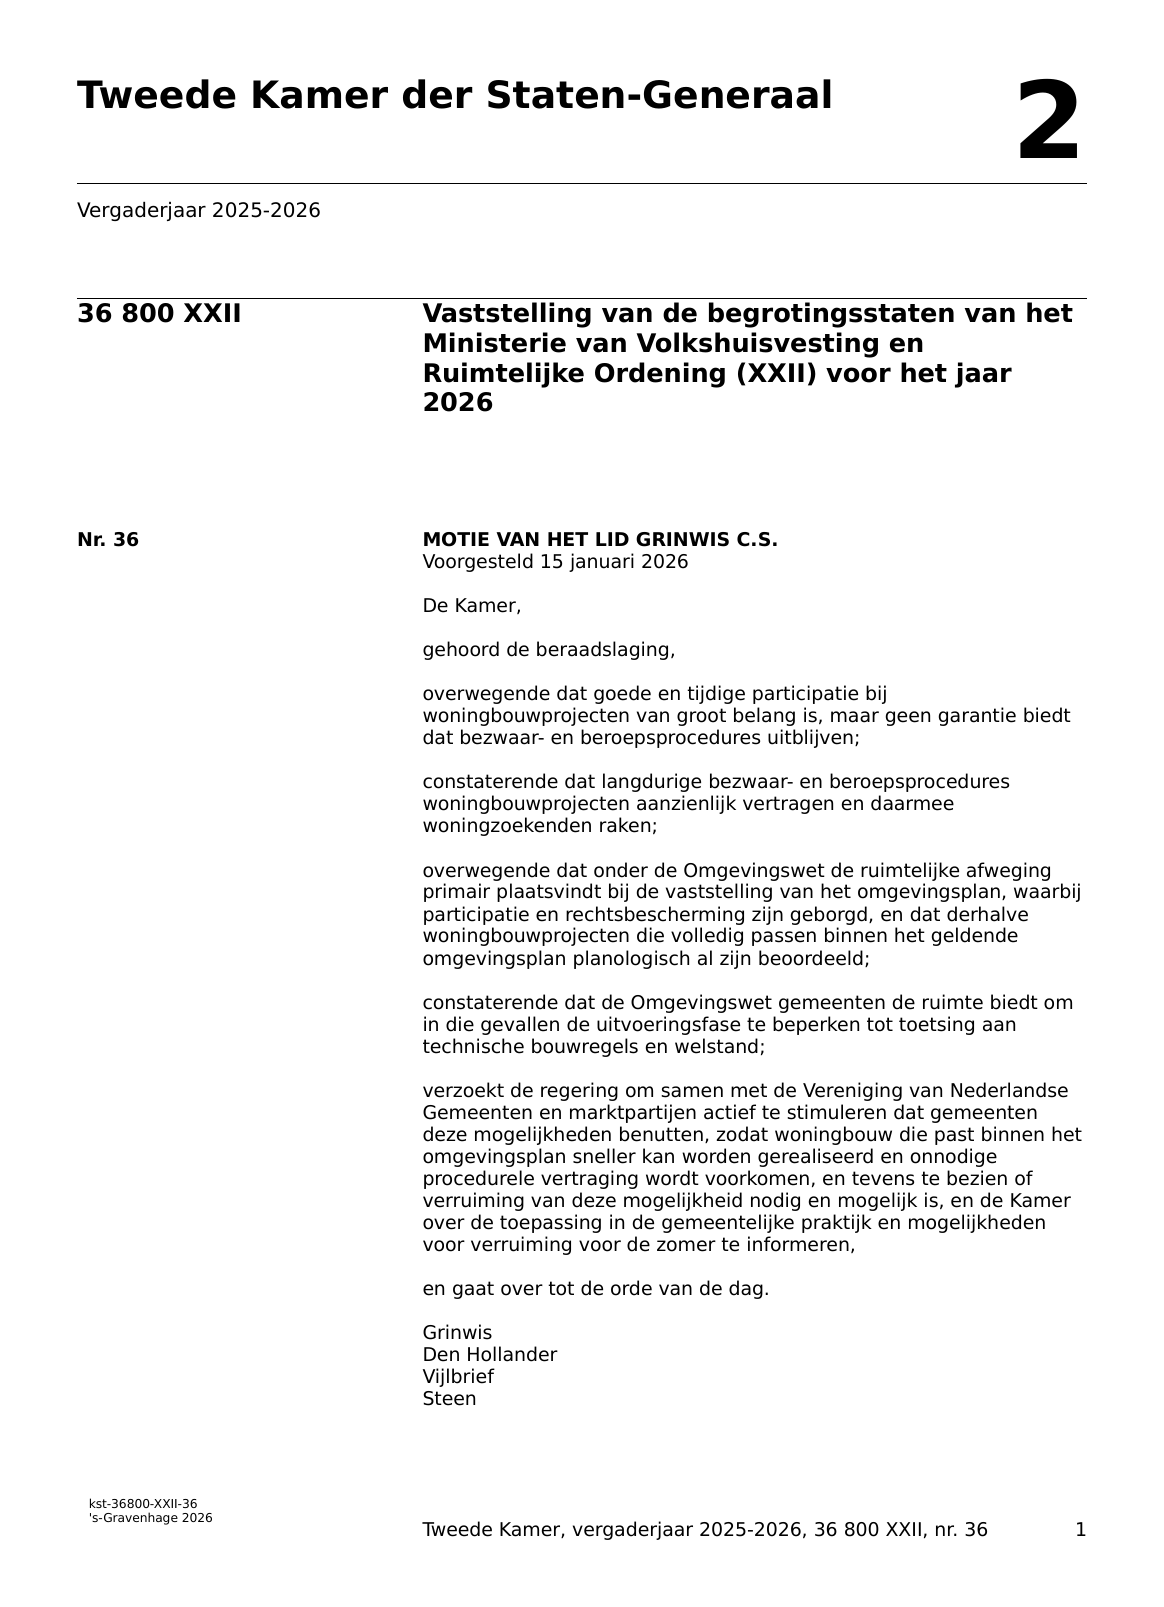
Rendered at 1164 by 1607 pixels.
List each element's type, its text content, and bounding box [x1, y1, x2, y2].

text De Kamer, [422, 595, 1087, 617]
text Voorgesteld 15 januari 2026 [422, 551, 1087, 573]
text constaterende dat langdurige bezwaar- en beroepsprocedures woningbouwprojecten aanzienlijk vertragen en daarmee woningzoekenden raken; [422, 771, 1087, 837]
text constaterende dat de Omgevingswet gemeenten de ruimte biedt om in die gevallen de uitvoeringsfase te beperken tot toetsing aan technische bouwregels en welstand; [422, 992, 1087, 1057]
text Grinwis [422, 1322, 1087, 1344]
text overwegende dat onder de Omgevingswet de ruimtelijke afweging primair plaatsvindt bij de vaststelling van het omgevingsplan, waarbij participatie en rechtsbescherming zijn geborgd, en dat derhalve woningbouwprojecten die volledig passen binnen het geldende omgevingsplan planologisch al zijn beoordeeld; [422, 859, 1087, 969]
text Steen [422, 1388, 1087, 1410]
table_header 2 [886, 59, 1087, 183]
text overwegende dat goede en tijdige participatie bij woningbouwprojecten van groot belang is, maar geen garantie biedt dat bezwaar- en beroepsprocedures uitblijven; [422, 683, 1087, 749]
subtitle Nr. 36 MOTIE VAN HET LID GRINWIS C.S. [77, 529, 1087, 551]
text kst-36800-XXII-36 [88, 1497, 323, 1511]
text en gaat over tot de orde van de dag. [422, 1278, 1087, 1300]
table_header Tweede Kamer der Staten-Generaal [77, 59, 886, 183]
text verzoekt de regering om samen met de Vereniging van Nederlandse Gemeenten en marktpartijen actief te stimuleren dat gemeenten deze mogelijkheden benutten, zodat woningbouw die past binnen het omgevingsplan sneller kan worden gerealiseerd en onnodige procedurele vertraging wordt voorkomen, en tevens te bezien of verruiming van deze mogelijkheid nodig en mogelijk is, en de Kamer over de toepassing in de gemeentelijke praktijk en mogelijkheden voor verruiming voor de zomer te informeren, [422, 1080, 1087, 1256]
text Den Hollander [422, 1344, 1087, 1366]
text gehoord de beraadslaging, [422, 639, 1087, 661]
text Vijlbrief [422, 1366, 1087, 1388]
table_cell Vergaderjaar 2025-2026 [77, 184, 1087, 298]
text 's-Gravenhage 2026 [88, 1511, 323, 1525]
subtitle 36 800 XXII Vaststelling van de begrotingsstaten van het Ministerie van Volkshuisvesting en Ruimtelijke Ordening (XXII) voor het jaar 2026 [77, 299, 1087, 418]
